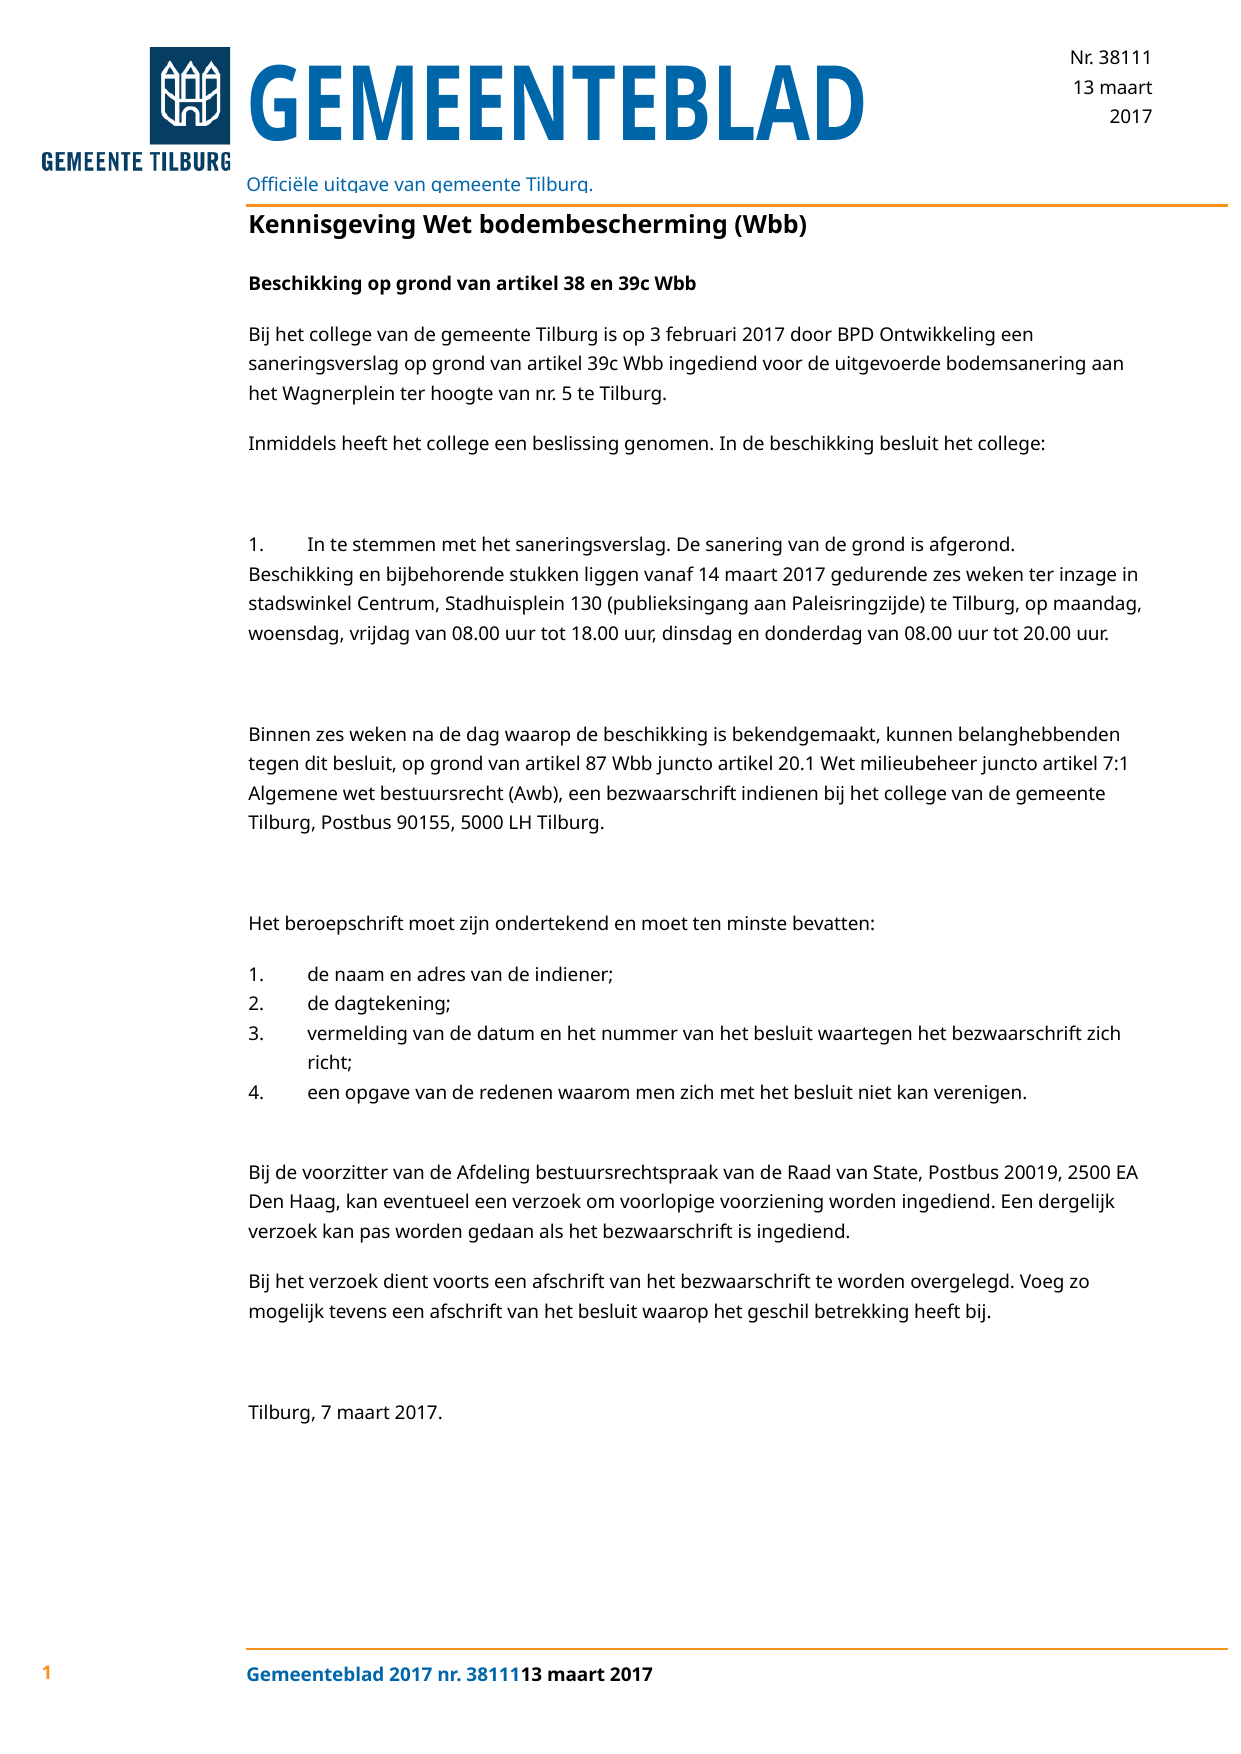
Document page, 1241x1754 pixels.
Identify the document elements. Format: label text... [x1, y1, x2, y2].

list de naam en adres van de indiener; [248, 961, 1152, 986]
text Inmiddels heeft het college een beslissing genomen. In de beschikking besluit het college: [248, 430, 1152, 456]
list een opgave van de redenen waarom men zich met het besluit niet kan verenigen. [248, 1079, 1152, 1105]
text Bij de voorzitter van de Afdeling bestuursrechtspraak van de Raad van State, Postbus 20019, 2500 EA Den Haag, kan eventueel een verzoek om voorlopige voorziening worden ingediend. Een dergelijk verzoek kan pas worden gedaan als het bezwaarschrift is ingediend. [248, 1159, 1152, 1244]
text Kennisgeving Wet bodembescherming (Wbb) [248, 207, 1152, 241]
text Tilburg, 7 maart 2017. [248, 1399, 1152, 1425]
text Beschikking en bijbehorende stukken liggen vanaf 14 maart 2017 gedurende zes weken ter inzage in stadswinkel Centrum, Stadhuisplein 130 (publieksingang aan Paleisringzijde) te Tilburg, op maandag, woensdag, vrijdag van 08.00 uur tot 18.00 uur, dinsdag en donderdag van 08.00 uur tot 20.00 uur. [248, 561, 1152, 646]
text Het beroepschrift moet zijn ondertekend en moet ten minste bevatten: [248, 910, 1152, 936]
text Bij het college van de gemeente Tilburg is op 3 februari 2017 door BPD Ontwikkeling een saneringsverslag op grond van artikel 39c Wbb ingediend voor de uitgevoerde bodemsanering aan het Wagnerplein ter hoogte van nr. 5 te Tilburg. [248, 321, 1152, 406]
text Beschikking op grond van artikel 38 en 39c Wbb [248, 270, 1152, 296]
list vermelding van de datum en het nummer van het besluit waartegen het bezwaarschrift zich richt; [248, 1020, 1152, 1075]
text Bij het verzoek dient voorts een afschrift van het bezwaarschrift te worden overgelegd. Voeg zo mogelijk tevens een afschrift van het besluit waarop het geschil betrekking heeft bij. [248, 1269, 1152, 1324]
picture [41, 47, 231, 172]
list de dagtekening; [248, 990, 1152, 1016]
text Binnen zes weken na de dag waarop de beschikking is bekendgemaakt, kunnen belanghebbenden tegen dit besluit, op grond van artikel 87 Wbb juncto artikel 20.1 Wet milieubeheer juncto artikel 7:1 Algemene wet bestuursrecht (Awb), een bezwaarschrift indienen bij het college van de gemeente Tilburg, Postbus 90155, 5000 LH Tilburg. [248, 721, 1152, 835]
list In te stemmen met het saneringsverslag. De sanering van de grond is afgerond. [248, 531, 1152, 557]
